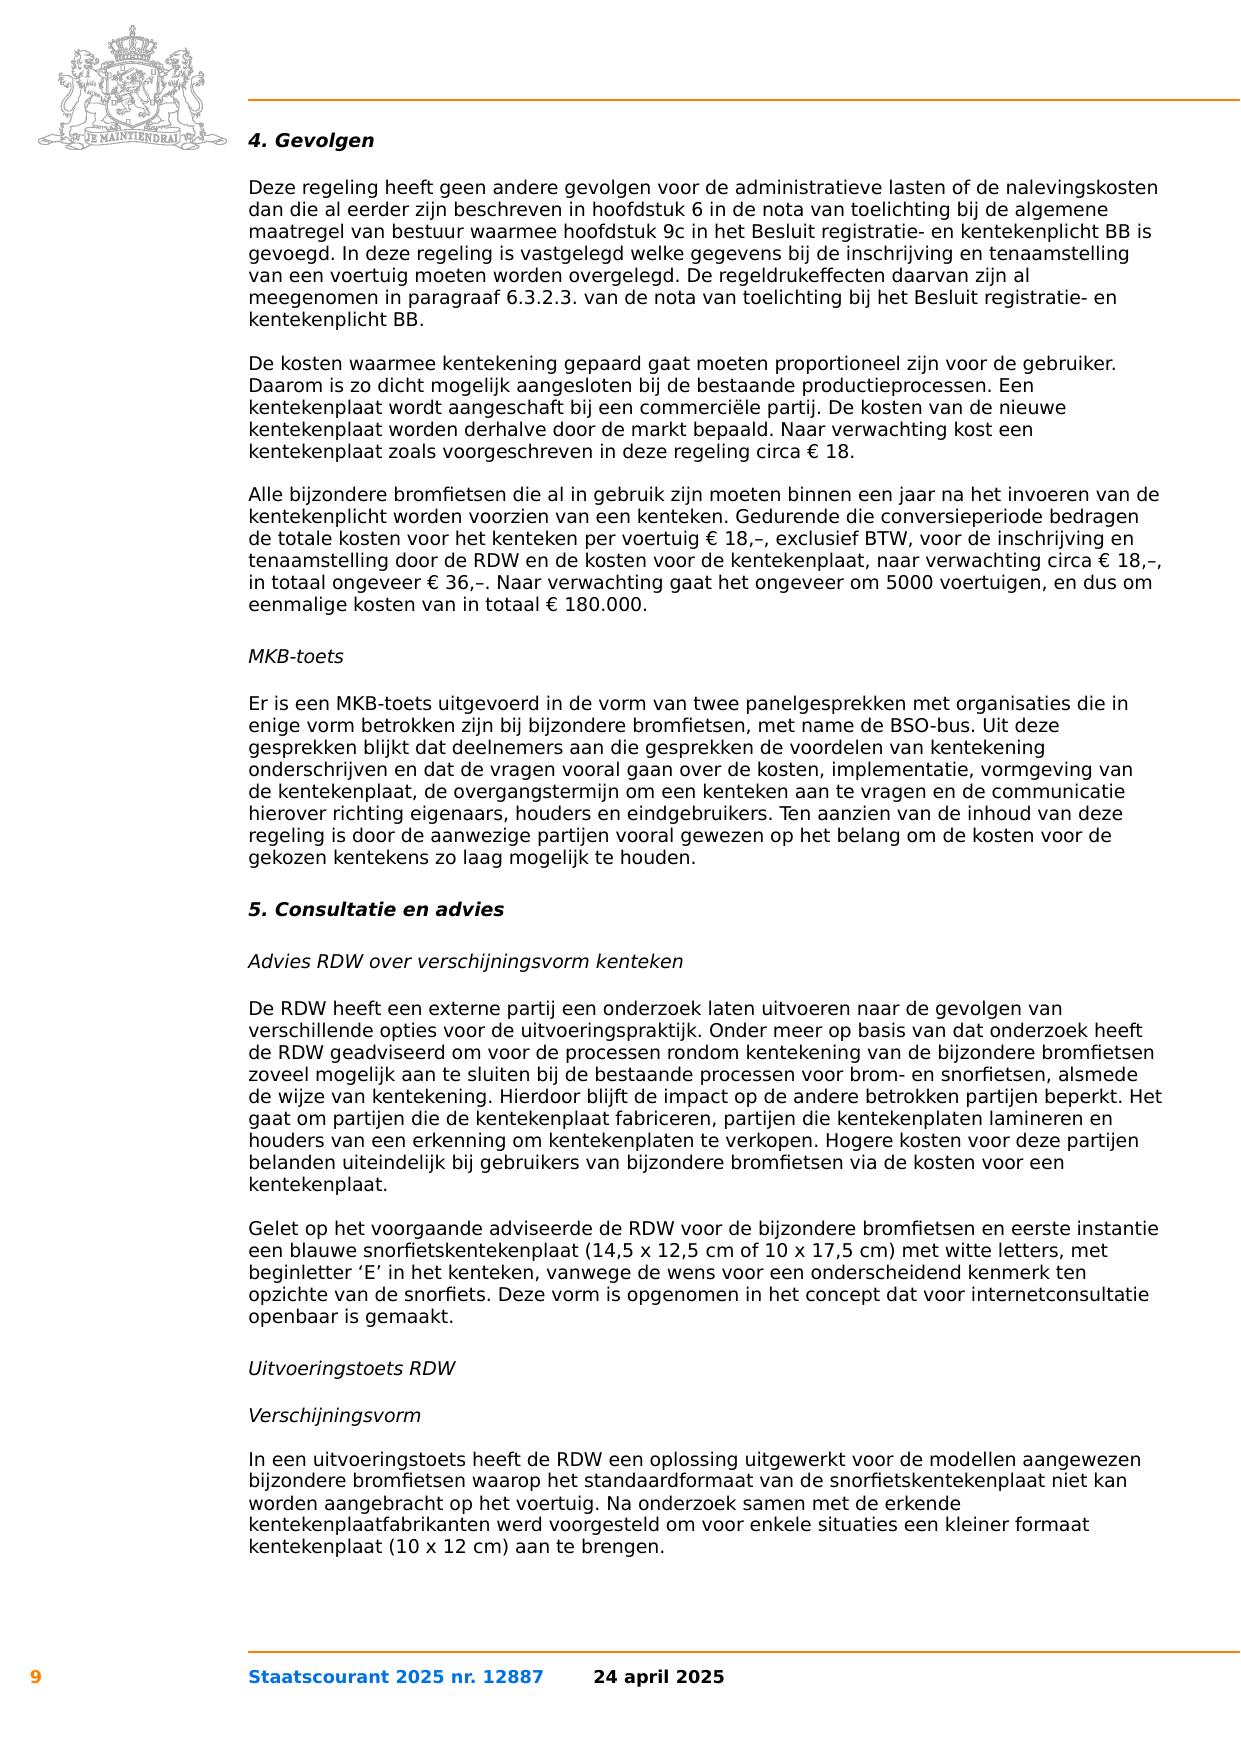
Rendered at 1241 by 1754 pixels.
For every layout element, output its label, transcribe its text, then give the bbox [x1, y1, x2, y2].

text In een uitvoeringstoets heeft de RDW een oplossing uitgewerkt voor de modellen aangewezen bijzondere bromfietsen waarop het standaardformaat van de snorfietskentekenplaat niet kan worden aangebracht op het voertuig. Na onderzoek samen met de erkende kentekenplaatfabrikanten werd voorgesteld om voor enkele situaties een kleiner formaat kentekenplaat (10 x 12 cm) aan te brengen. [248, 1448, 1163, 1558]
subtitle MKB-toets [248, 646, 1163, 668]
picture [38, 25, 227, 150]
subtitle Uitvoeringstoets RDW [248, 1358, 1163, 1379]
text De kosten waarmee kentekening gepaard gaat moeten proportioneel zijn voor de gebruiker. Daarom is zo dicht mogelijk aangesloten bij de bestaande productieprocessen. Een kentekenplaat wordt aangeschaft bij een commerciële partij. De kosten van de nieuwe kentekenplaat worden derhalve door de markt bepaald. Naar verwachting kost een kentekenplaat zoals voorgeschreven in deze regeling circa € 18. [248, 353, 1163, 462]
subtitle 4. Gevolgen [248, 130, 1163, 152]
text Gelet op het voorgaande adviseerde de RDW voor de bijzondere bromfietsen en eerste instantie een blauwe snorfietskentekenplaat (14,5 x 12,5 cm of 10 x 17,5 cm) met witte letters, met beginletter ‘E’ in het kenteken, vanwege de wens voor een onderscheidend kenmerk ten opzichte van de snorfiets. Deze vorm is opgenomen in het concept dat voor internetconsultatie openbaar is gemaakt. [248, 1218, 1163, 1328]
text De RDW heeft een externe partij een onderzoek laten uitvoeren naar de gevolgen van verschillende opties voor de uitvoeringspraktijk. Onder meer op basis van dat onderzoek heeft de RDW geadviseerd om voor de processen rondom kentekening van de bijzondere bromfietsen zoveel mogelijk aan te sluiten bij de bestaande processen voor brom- en snorfietsen, alsmede de wijze van kentekening. Hierdoor blijft de impact op de andere betrokken partijen beperkt. Het gaat om partijen die de kentekenplaat fabriceren, partijen die kentekenplaten lamineren en houders van een erkenning om kentekenplaten te verkopen. Hogere kosten voor deze partijen belanden uiteindelijk bij gebruikers van bijzondere bromfietsen via de kosten voor een kentekenplaat. [248, 998, 1163, 1196]
subtitle Advies RDW over verschijningsvorm kenteken [248, 951, 1163, 973]
text Er is een MKB-toets uitgevoerd in de vorm van twee panelgesprekken met organisaties die in enige vorm betrokken zijn bij bijzondere bromfietsen, met name de BSO-bus. Uit deze gesprekken blijkt dat deelnemers aan die gesprekken de voordelen van kentekening onderschrijven en dat de vragen vooral gaan over de kosten, implementatie, vormgeving van de kentekenplaat, de overgangstermijn om een kenteken aan te vragen en de communicatie hierover richting eigenaars, houders en eindgebruikers. Ten aanzien van de inhoud van deze regeling is door de aanwezige partijen vooral gewezen op het belang om de kosten voor de gekozen kentekens zo laag mogelijk te houden. [248, 693, 1163, 869]
subtitle Verschijningsvorm [248, 1404, 1163, 1427]
text Alle bijzondere bromfietsen die al in gebruik zijn moeten binnen een jaar na het invoeren van de kentekenplicht worden voorzien van een kenteken. Gedurende die conversieperiode bedragen de totale kosten voor het kenteken per voertuig € 18,–, exclusief BTW, voor de inschrijving en tenaamstelling door de RDW en de kosten voor de kentekenplaat, naar verwachting circa € 18,–, in totaal ongeveer € 36,–. Naar verwachting gaat het ongeveer om 5000 voertuigen, en dus om eenmalige kosten van in totaal € 180.000. [248, 484, 1163, 616]
text Deze regeling heeft geen andere gevolgen voor de administratieve lasten of de nalevingskosten dan die al eerder zijn beschreven in hoofdstuk 6 in de nota van toelichting bij de algemene maatregel van bestuur waarmee hoofdstuk 9c in het Besluit registratie- en kentekenplicht BB is gevoegd. In deze regeling is vastgelegd welke gegevens bij de inschrijving en tenaamstelling van een voertuig moeten worden overgelegd. De regeldrukeffecten daarvan zijn al meegenomen in paragraaf 6.3.2.3. van de nota van toelichting bij het Besluit registratie- en kentekenplicht BB. [248, 177, 1163, 331]
subtitle 5. Consultatie en advies [248, 899, 1163, 921]
